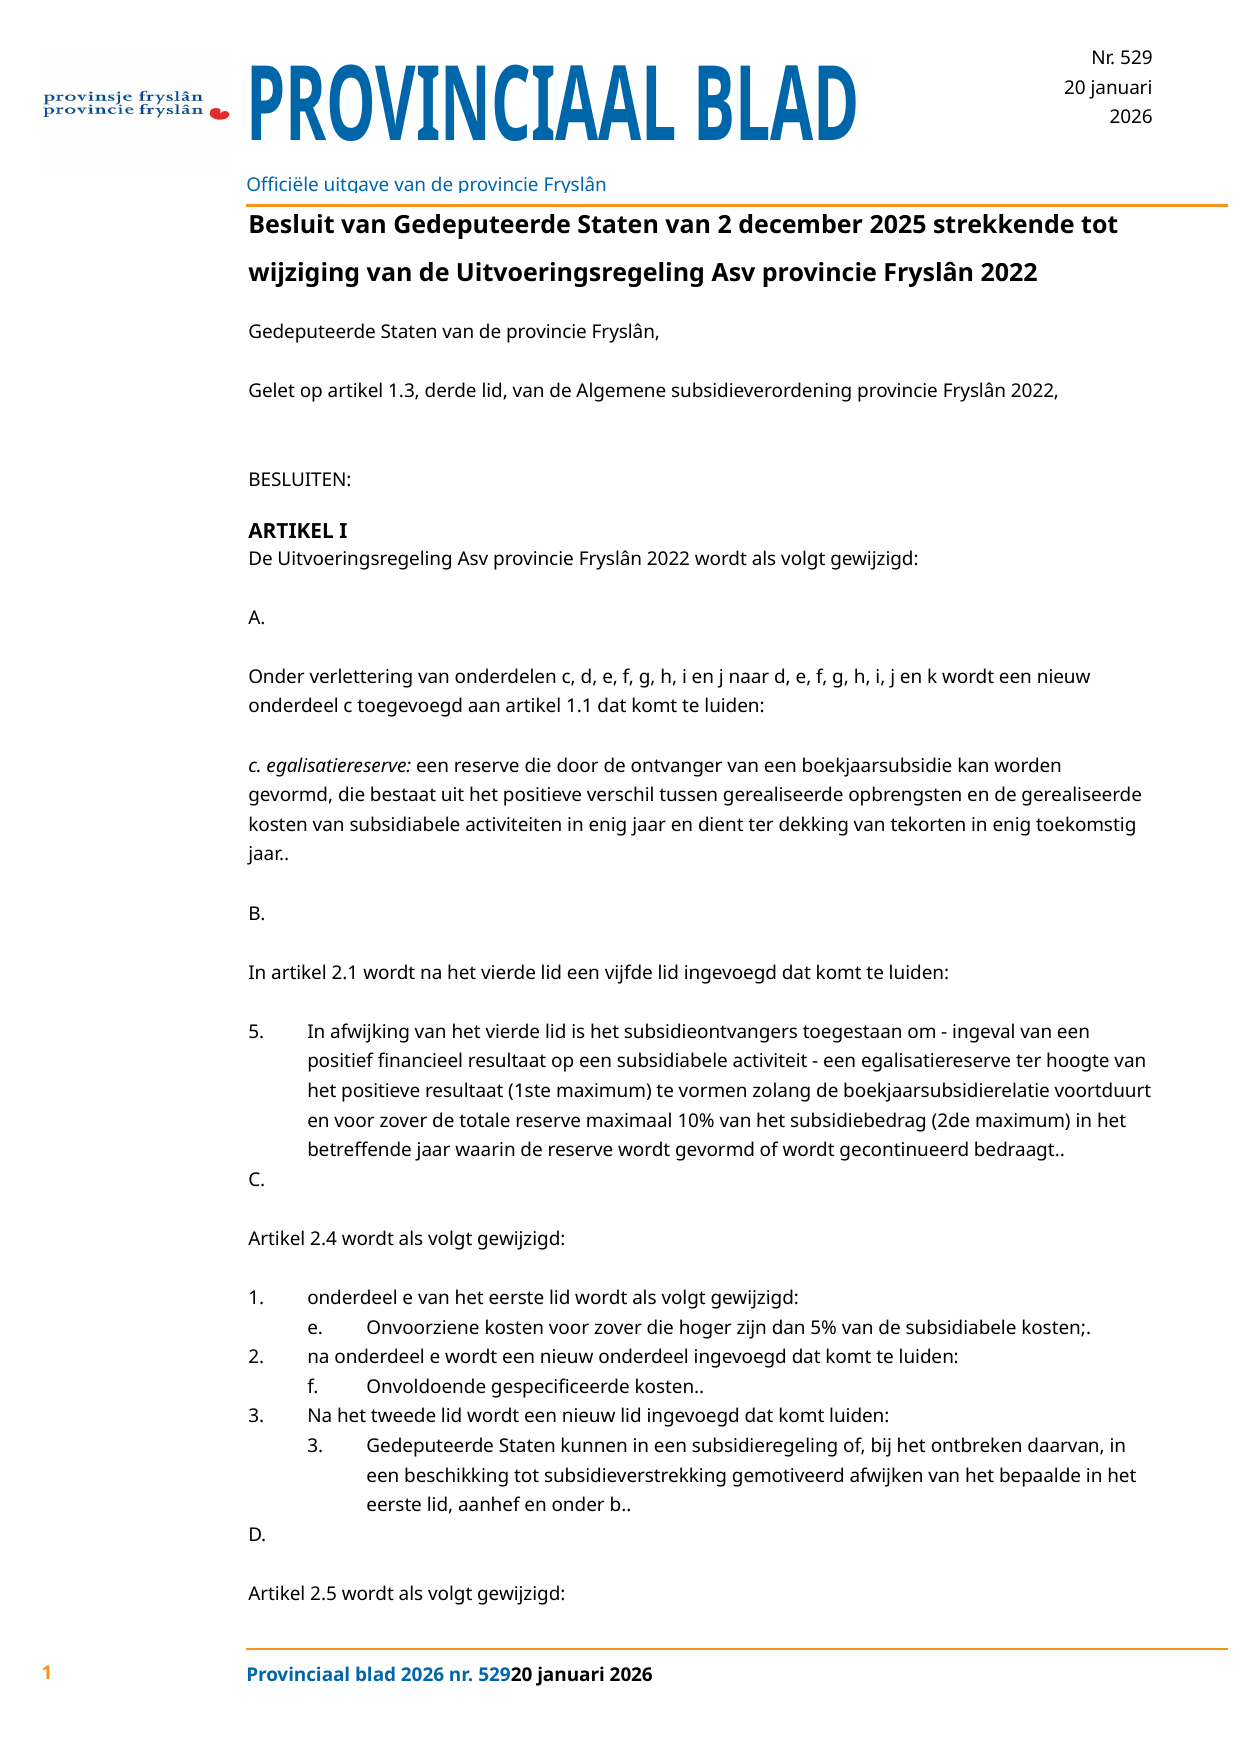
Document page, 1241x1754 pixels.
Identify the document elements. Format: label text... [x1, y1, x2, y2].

text Gedeputeerde Staten van de provincie Fryslân, [248, 318, 1152, 344]
picture [41, 47, 231, 172]
text Onder verlettering van onderdelen c, d, e, f, g, h, i en j naar d, e, f, g, h, i, j en k wordt een nieuw onderdeel c toegevoegd aan artikel 1.1 dat komt te luiden: [248, 663, 1152, 718]
list na onderdeel e wordt een nieuw onderdeel ingevoegd dat komt te luiden: [248, 1343, 1152, 1369]
text B. [248, 900, 1152, 925]
text BESLUITEN: [248, 466, 1152, 492]
list In afwijking van het vierde lid is het subsidieontvangers toegestaan om - ingeval van een positief financieel resultaat op een subsidiabele activiteit - een egalisatiereserve ter hoogte van het positieve resultaat (1ste maximum) te vormen zolang de boekjaarsubsidierelatie voortduurt en voor zover de totale reserve maximaal 10% van het subsidiebedrag (2de maximum) in het betreffende jaar waarin de reserve wordt gevormd of wordt gecontinueerd bedraagt.. [248, 1018, 1152, 1162]
text De Uitvoeringsregeling Asv provincie Fryslân 2022 wordt als volgt gewijzigd: [248, 545, 1152, 570]
list Gedeputeerde Staten kunnen in een subsidieregeling of, bij het ontbreken daarvan, in een beschikking tot subsidieverstrekking gemotiveerd afwijken van het bepaalde in het eerste lid, aanhef en onder b.. [307, 1432, 1152, 1517]
text c. egalisatiereserve: een reserve die door de ontvanger van een boekjaarsubsidie kan worden gevormd, die bestaat uit het positieve verschil tussen gerealiseerde opbrengsten en de gerealiseerde kosten van subsidiabele activiteiten in enig jaar en dient ter dekking van tekorten in enig toekomstig jaar.. [248, 752, 1152, 866]
text Artikel 2.5 wordt als volgt gewijzigd: [248, 1580, 1152, 1606]
text In artikel 2.1 wordt na het vierde lid een vijfde lid ingevoegd dat komt te luiden: [248, 959, 1152, 984]
list Onvoldoende gespecificeerde kosten.. [307, 1373, 1152, 1399]
text ARTIKEL I [248, 516, 1152, 545]
list Onvoorziene kosten voor zover die hoger zijn dan 5% van de subsidiabele kosten;. [307, 1314, 1152, 1339]
text Gelet op artikel 1.3, derde lid, van de Algemene subsidieverordening provincie Fryslân 2022, [248, 377, 1152, 403]
text Besluit van Gedeputeerde Staten van 2 december 2025 strekkende tot wijziging van de Uitvoeringsregeling Asv provincie Fryslân 2022 [248, 207, 1152, 288]
text D. [248, 1521, 1152, 1547]
text A. [248, 604, 1152, 629]
text C. [248, 1166, 1152, 1192]
list onderdeel e van het eerste lid wordt als volgt gewijzigd: [248, 1284, 1152, 1310]
text Artikel 2.4 wordt als volgt gewijzigd: [248, 1225, 1152, 1251]
list Na het tweede lid wordt een nieuw lid ingevoegd dat komt luiden: [248, 1403, 1152, 1428]
